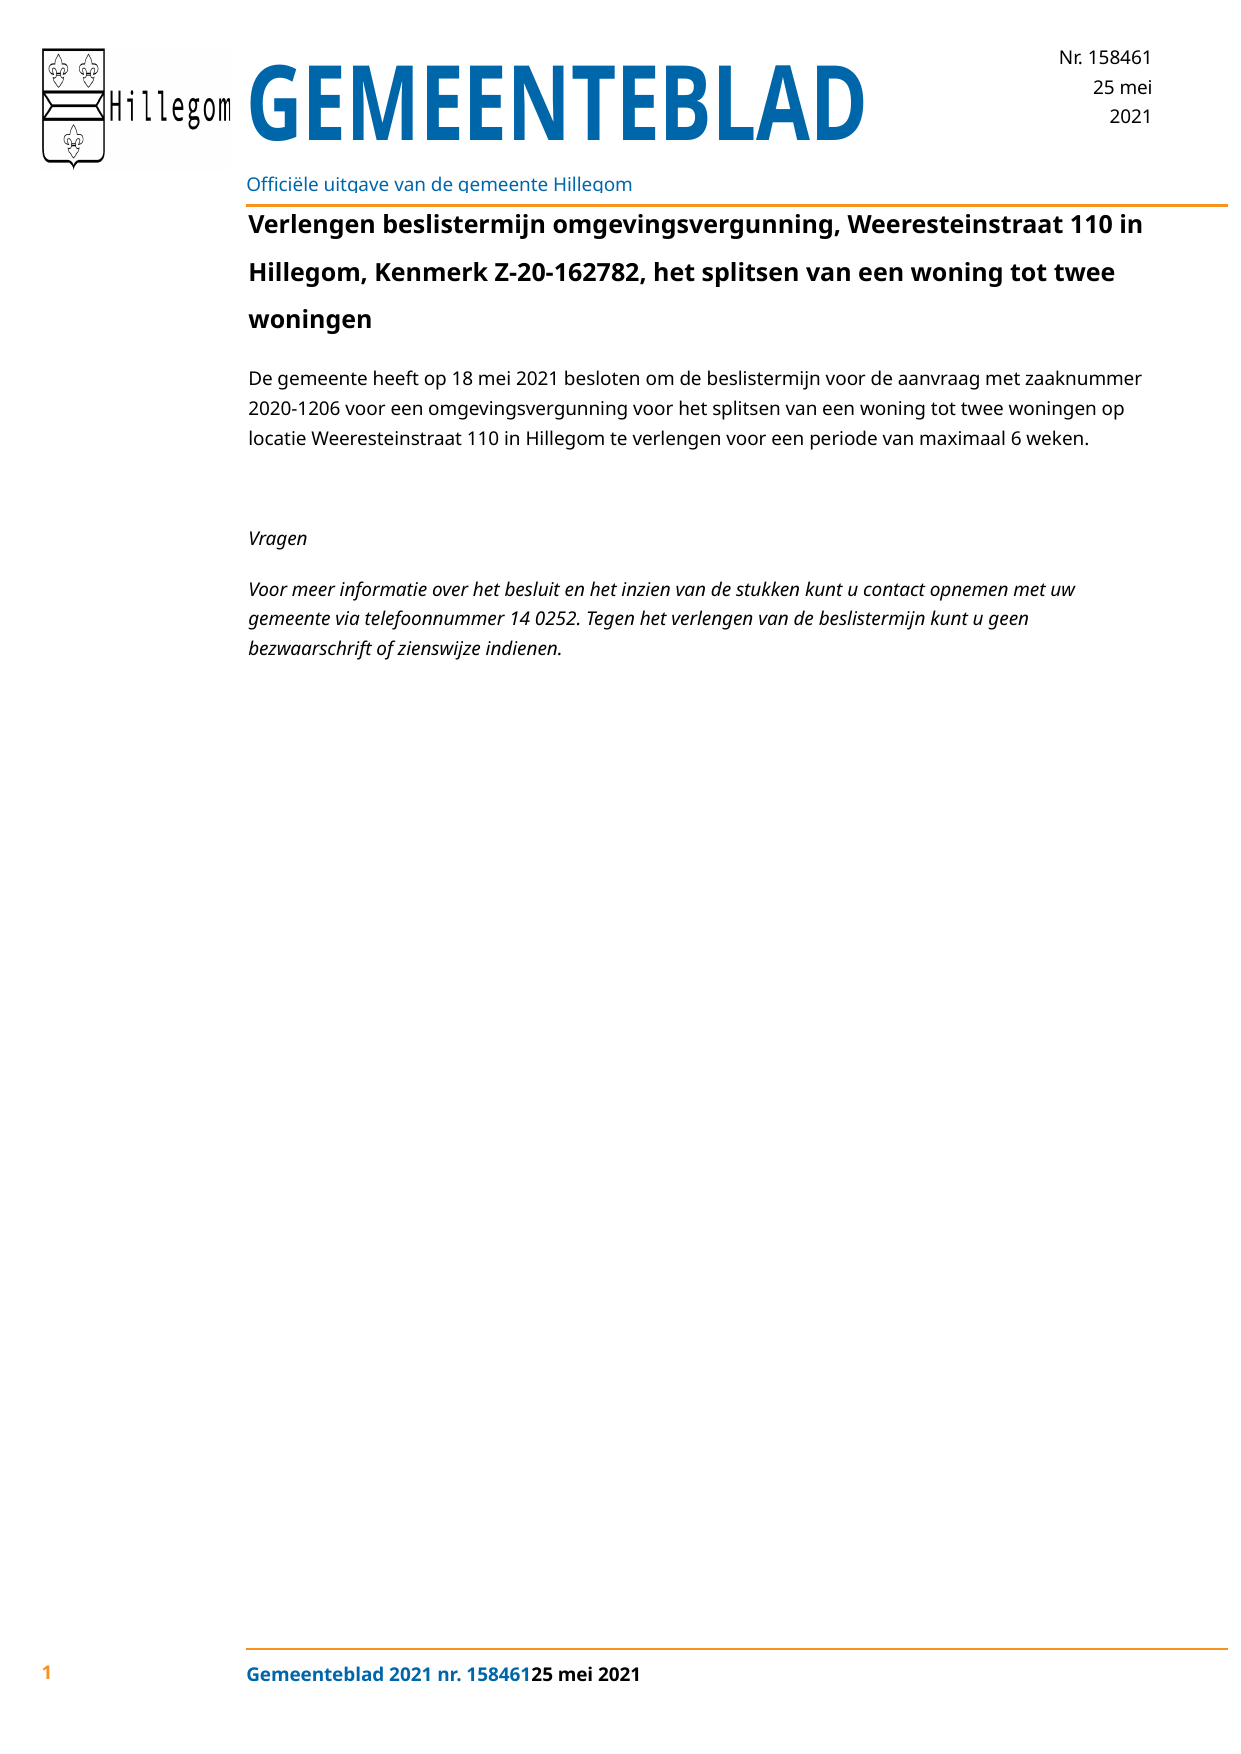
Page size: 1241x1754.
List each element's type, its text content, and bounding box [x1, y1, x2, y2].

text Voor meer informatie over het besluit en het inzien van de stukken kunt u contact opnemen met uw gemeente via telefoonnummer 14 0252. Tegen het verlengen van de beslistermijn kunt u geen bezwaarschrift of zienswijze indienen. [248, 576, 1152, 661]
text Vragen [248, 526, 1152, 551]
picture [41, 47, 231, 172]
text Verlengen beslistermijn omgevingsvergunning, Weeresteinstraat 110 in Hillegom, Kenmerk Z-20-162782, het splitsen van een woning tot twee woningen [248, 207, 1152, 336]
text De gemeente heeft op 18 mei 2021 besloten om de beslistermijn voor de aanvraag met zaaknummer 2020-1206 voor een omgevingsvergunning voor het splitsen van een woning tot twee woningen op locatie Weeresteinstraat 110 in Hillegom te verlengen voor een periode van maximaal 6 weken. [248, 366, 1152, 450]
